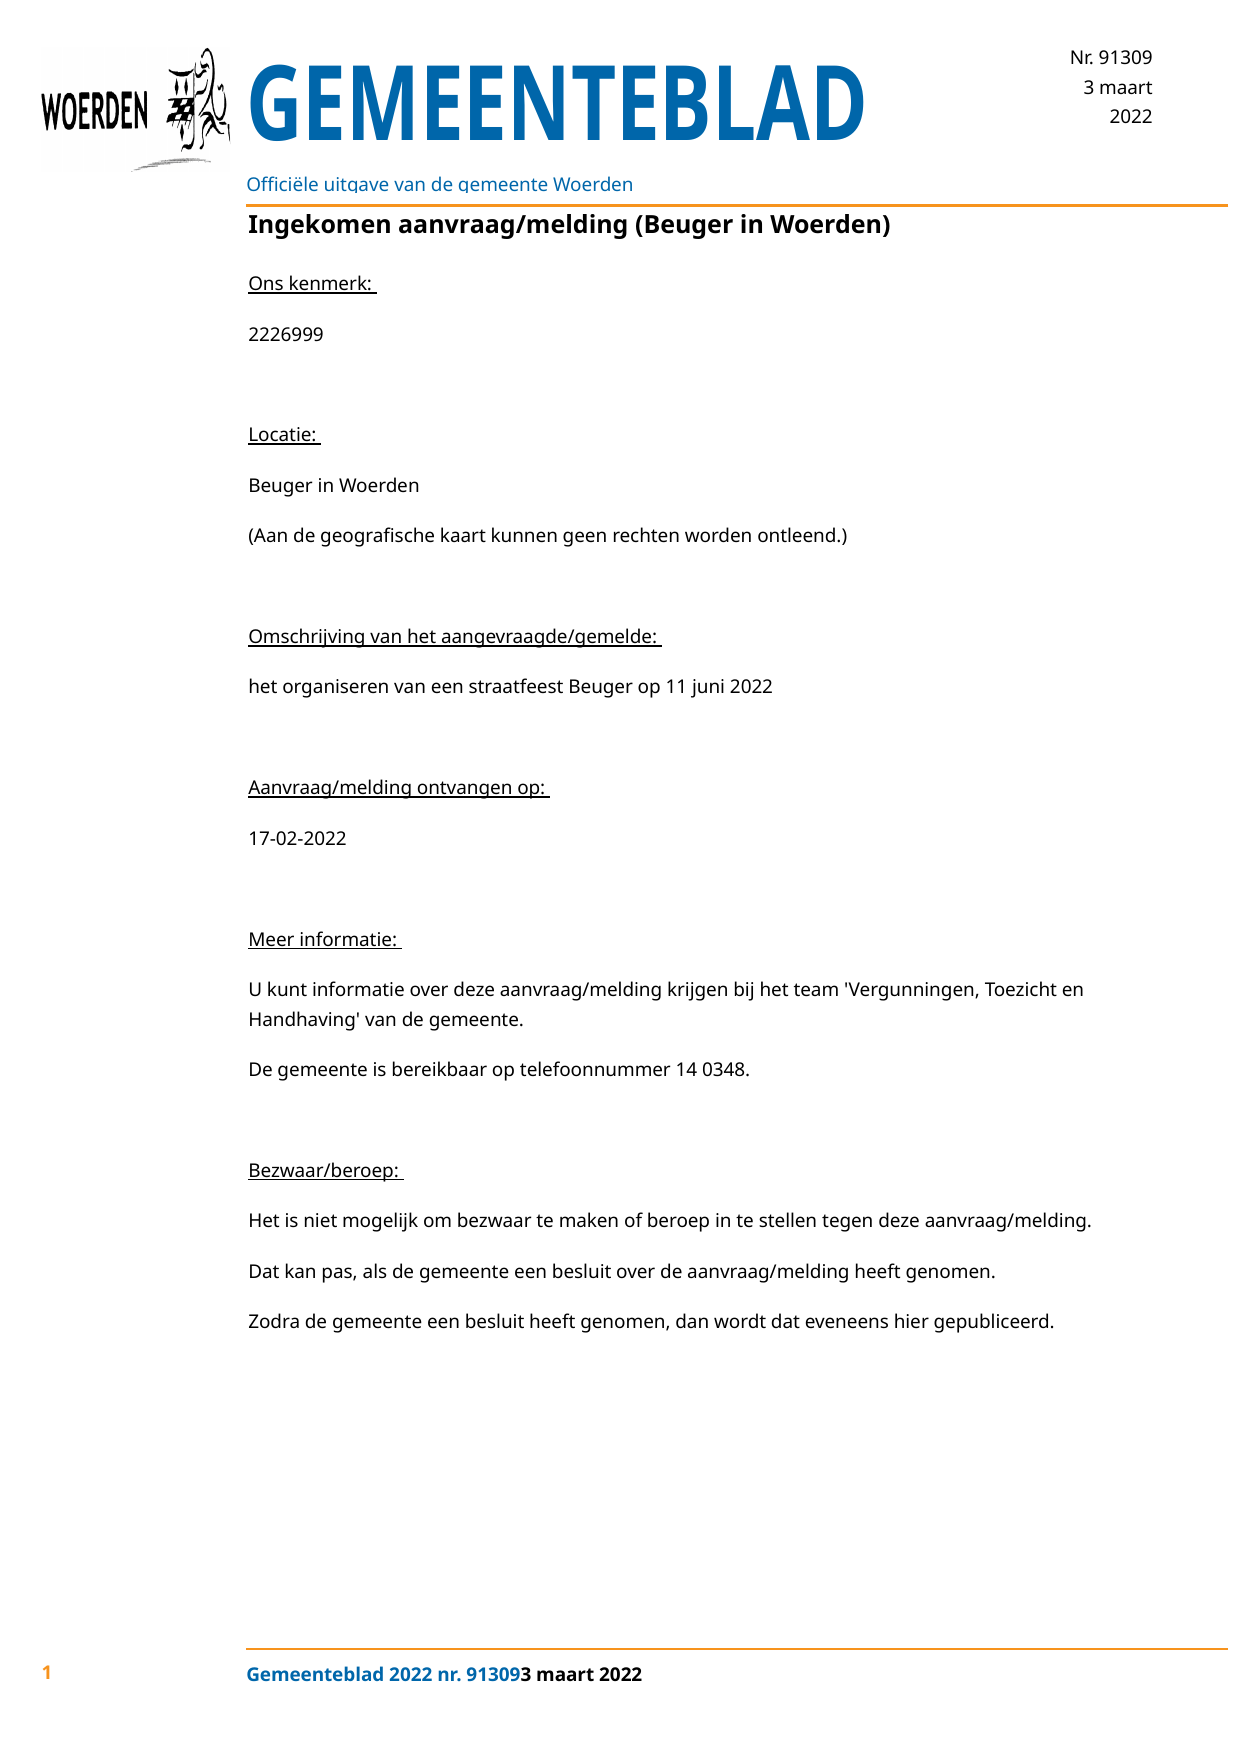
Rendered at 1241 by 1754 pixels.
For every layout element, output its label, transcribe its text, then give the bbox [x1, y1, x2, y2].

text Beuger in Woerden [248, 472, 1152, 498]
text Ons kenmerk: [248, 270, 1152, 296]
text 2226999 [248, 321, 1152, 346]
text Meer informatie: [248, 926, 1152, 951]
text (Aan de geografische kaart kunnen geen rechten worden ontleend.) [248, 522, 1152, 548]
text het organiseren van een straatfeest Beuger op 11 juni 2022 [248, 674, 1152, 699]
text Omschrijving van het aangevraagde/gemelde: [248, 623, 1152, 649]
text Dat kan pas, als de gemeente een besluit over de aanvraag/melding heeft genomen. [248, 1258, 1152, 1283]
text Zodra de gemeente een besluit heeft genomen, dan wordt dat eveneens hier gepubliceerd. [248, 1308, 1152, 1334]
text U kunt informatie over deze aanvraag/melding krijgen bij het team 'Vergunningen, Toezicht en Handhaving' van de gemeente. [248, 976, 1152, 1031]
picture [41, 47, 231, 172]
text Aanvraag/melding ontvangen op: [248, 774, 1152, 800]
text Locatie: [248, 422, 1152, 447]
text Bezwaar/beroep: [248, 1157, 1152, 1183]
text De gemeente is bereikbaar op telefoonnummer 14 0348. [248, 1056, 1152, 1082]
text 17-02-2022 [248, 825, 1152, 851]
text Het is niet mogelijk om bezwaar te maken of beroep in te stellen tegen deze aanvraag/melding. [248, 1207, 1152, 1233]
text Ingekomen aanvraag/melding (Beuger in Woerden) [248, 207, 1152, 241]
